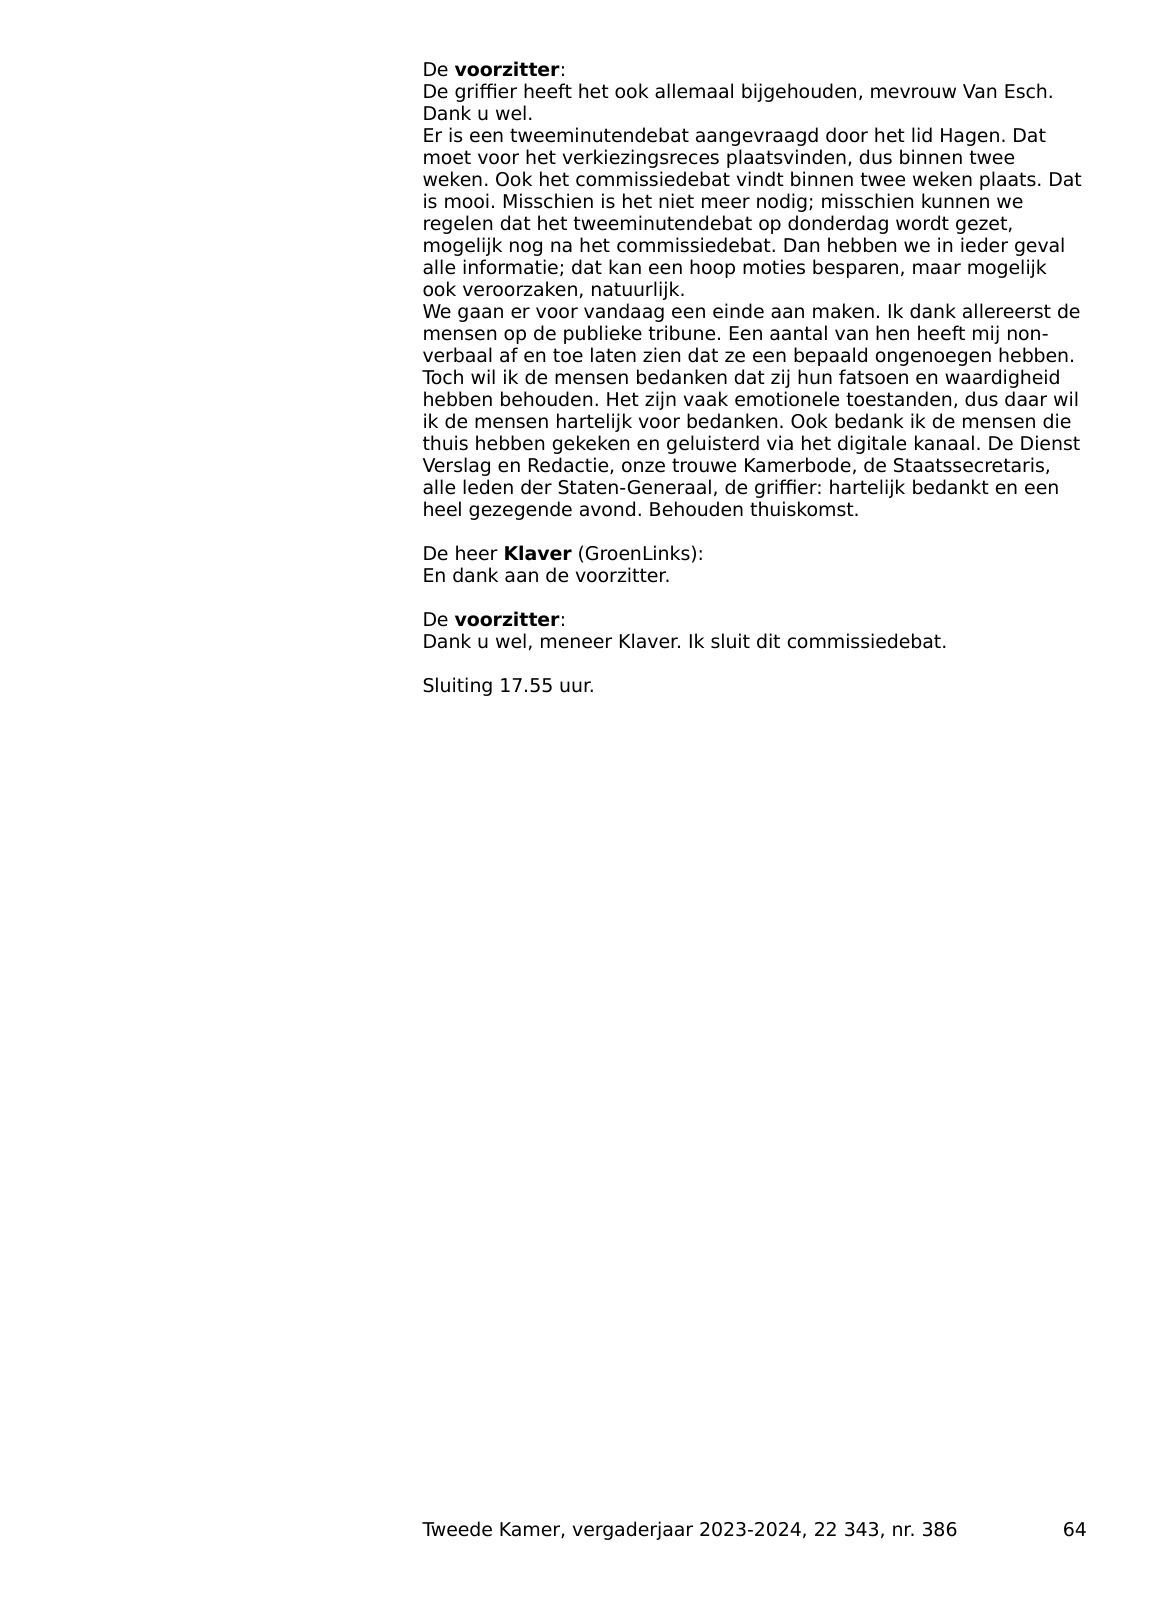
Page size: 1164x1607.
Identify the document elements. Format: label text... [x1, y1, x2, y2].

text De voorzitter: [422, 59, 1087, 81]
text Sluiting 17.55 uur. [422, 675, 1087, 697]
text We gaan er voor vandaag een einde aan maken. Ik dank allereerst de mensen op de publieke tribune. Een aantal van hen heeft mij non-verbaal af en toe laten zien dat ze een bepaald ongenoegen hebben. Toch wil ik de mensen bedanken dat zij hun fatsoen en waardigheid hebben behouden. Het zijn vaak emotionele toestanden, dus daar wil ik de mensen hartelijk voor bedanken. Ook bedank ik de mensen die thuis hebben gekeken en geluisterd via het digitale kanaal. De Dienst Verslag en Redactie, onze trouwe Kamerbode, de Staatssecretaris, alle leden der Staten-Generaal, de griffier: hartelijk bedankt en een heel gezegende avond. Behouden thuiskomst. [422, 301, 1087, 521]
text Dank u wel, meneer Klaver. Ik sluit dit commissiedebat. [422, 631, 1087, 653]
text Er is een tweeminutendebat aangevraagd door het lid Hagen. Dat moet voor het verkiezingsreces plaatsvinden, dus binnen twee weken. Ook het commissiedebat vindt binnen twee weken plaats. Dat is mooi. Misschien is het niet meer nodig; misschien kunnen we regelen dat het tweeminutendebat op donderdag wordt gezet, mogelijk nog na het commissiedebat. Dan hebben we in ieder geval alle informatie; dat kan een hoop moties besparen, maar mogelijk ook veroorzaken, natuurlijk. [422, 125, 1087, 301]
text De griffier heeft het ook allemaal bijgehouden, mevrouw Van Esch. Dank u wel. [422, 81, 1087, 125]
text De voorzitter: [422, 609, 1087, 631]
text En dank aan de voorzitter. [422, 565, 1087, 587]
text De heer Klaver (GroenLinks): [422, 543, 1087, 565]
